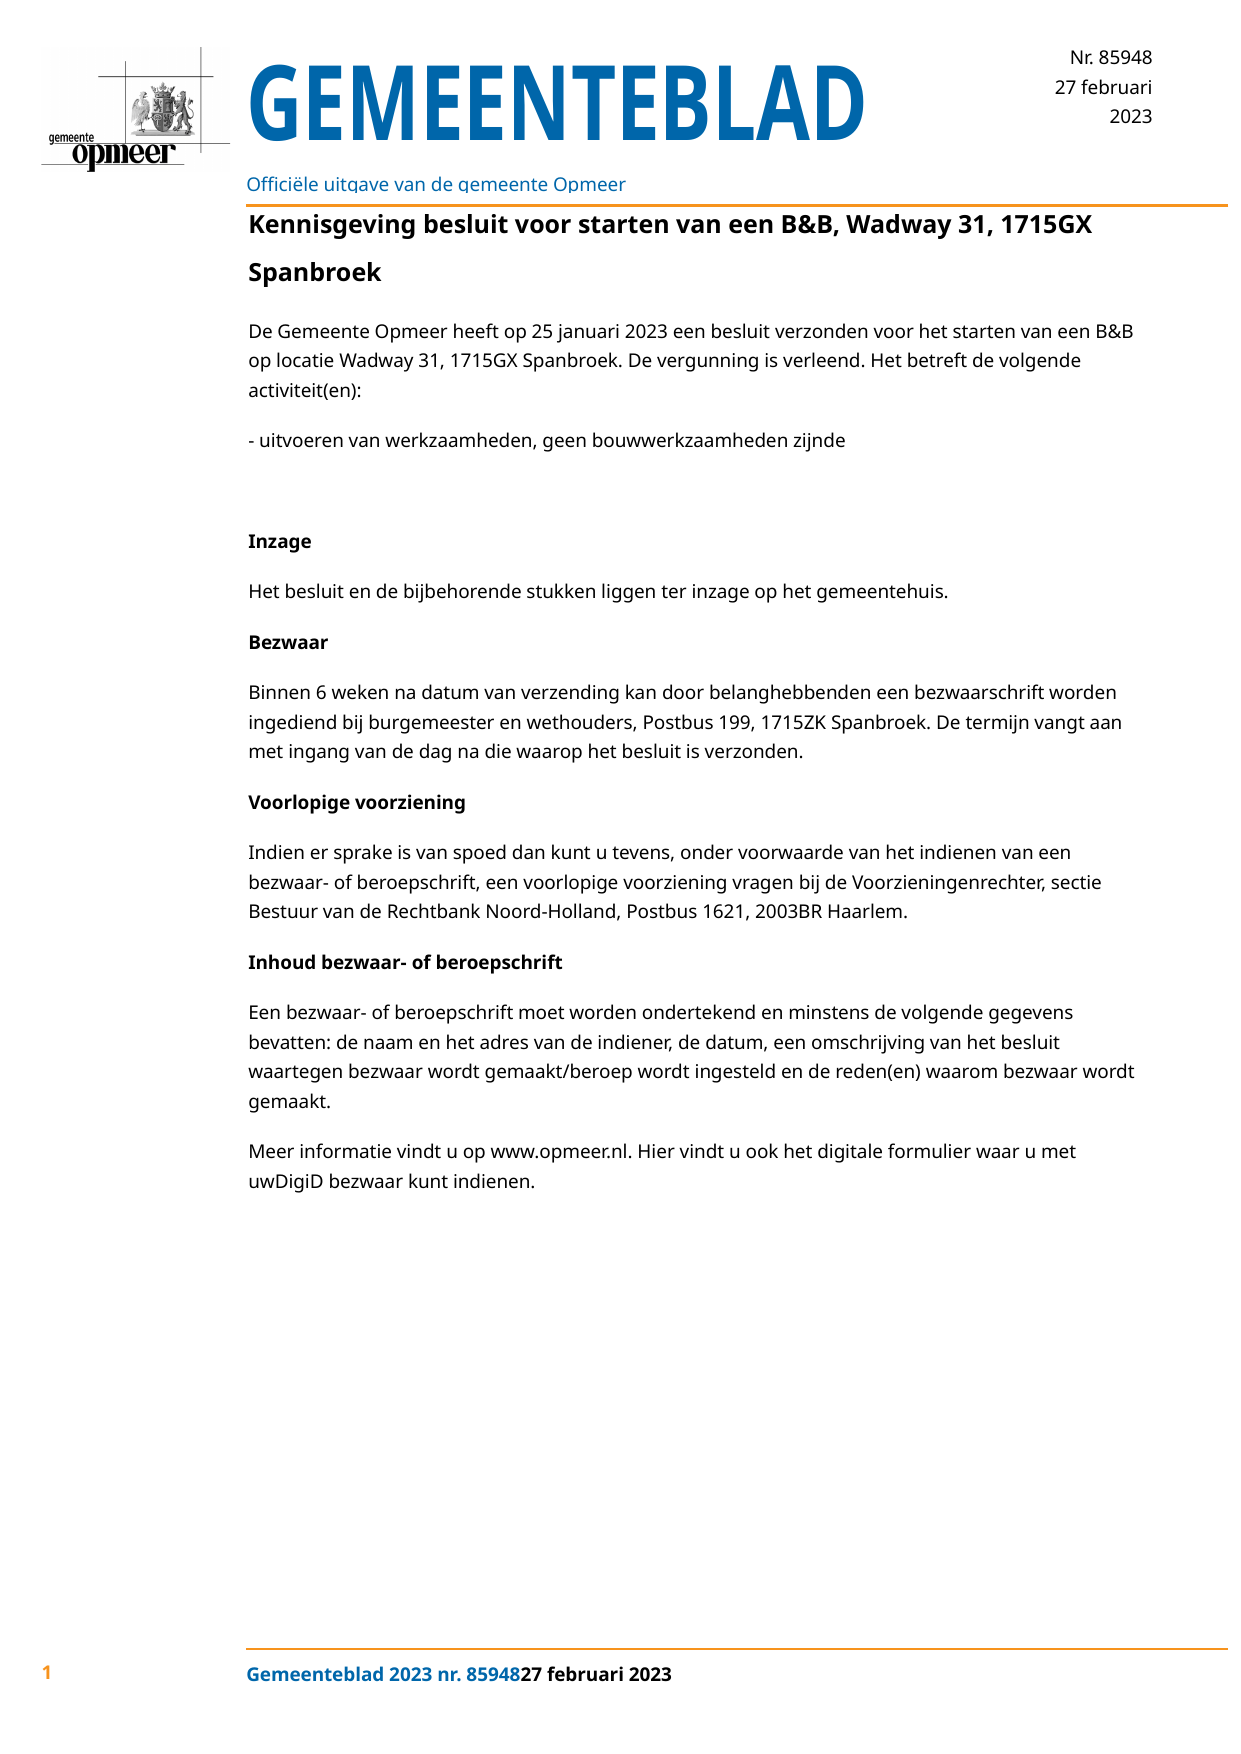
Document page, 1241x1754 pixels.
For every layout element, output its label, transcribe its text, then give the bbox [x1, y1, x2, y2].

text - uitvoeren van werkzaamheden, geen bouwwerkzaamheden zijnde [248, 427, 1152, 453]
text Een bezwaar- of beroepschrift moet worden ondertekend en minstens de volgende gegevens bevatten: de naam en het adres van de indiener, de datum, een omschrijving van het besluit waartegen bezwaar wordt gemaakt/beroep wordt ingesteld en de reden(en) waarom bezwaar wordt gemaakt. [248, 999, 1152, 1114]
text Binnen 6 weken na datum van verzending kan door belanghebbenden een bezwaarschrift worden ingediend bij burgemeester en wethouders, Postbus 199, 1715ZK Spanbroek. De termijn vangt aan met ingang van de dag na die waarop het besluit is verzonden. [248, 679, 1152, 764]
text Inhoud bezwaar- of beroepschrift [248, 949, 1152, 975]
text Indien er sprake is van spoed dan kunt u tevens, onder voorwaarde van het indienen van een bezwaar- of beroepschrift, een voorlopige voorziening vragen bij de Voorzieningenrechter, sectie Bestuur van de Rechtbank Noord-Holland, Postbus 1621, 2003BR Haarlem. [248, 839, 1152, 924]
picture [41, 47, 231, 172]
text Inzage [248, 528, 1152, 554]
text Voorlopige voorziening [248, 789, 1152, 815]
text Kennisgeving besluit voor starten van een B&B, Wadway 31, 1715GX Spanbroek [248, 207, 1152, 288]
text Meer informatie vindt u op www.opmeer.nl. Hier vindt u ook het digitale formulier waar u met uwDigiD bezwaar kunt indienen. [248, 1139, 1152, 1194]
text De Gemeente Opmeer heeft op 25 januari 2023 een besluit verzonden voor het starten van een B&B op locatie Wadway 31, 1715GX Spanbroek. De vergunning is verleend. Het betreft de volgende activiteit(en): [248, 318, 1152, 403]
text Bezwaar [248, 629, 1152, 655]
text Het besluit en de bijbehorende stukken liggen ter inzage op het gemeentehuis. [248, 579, 1152, 604]
